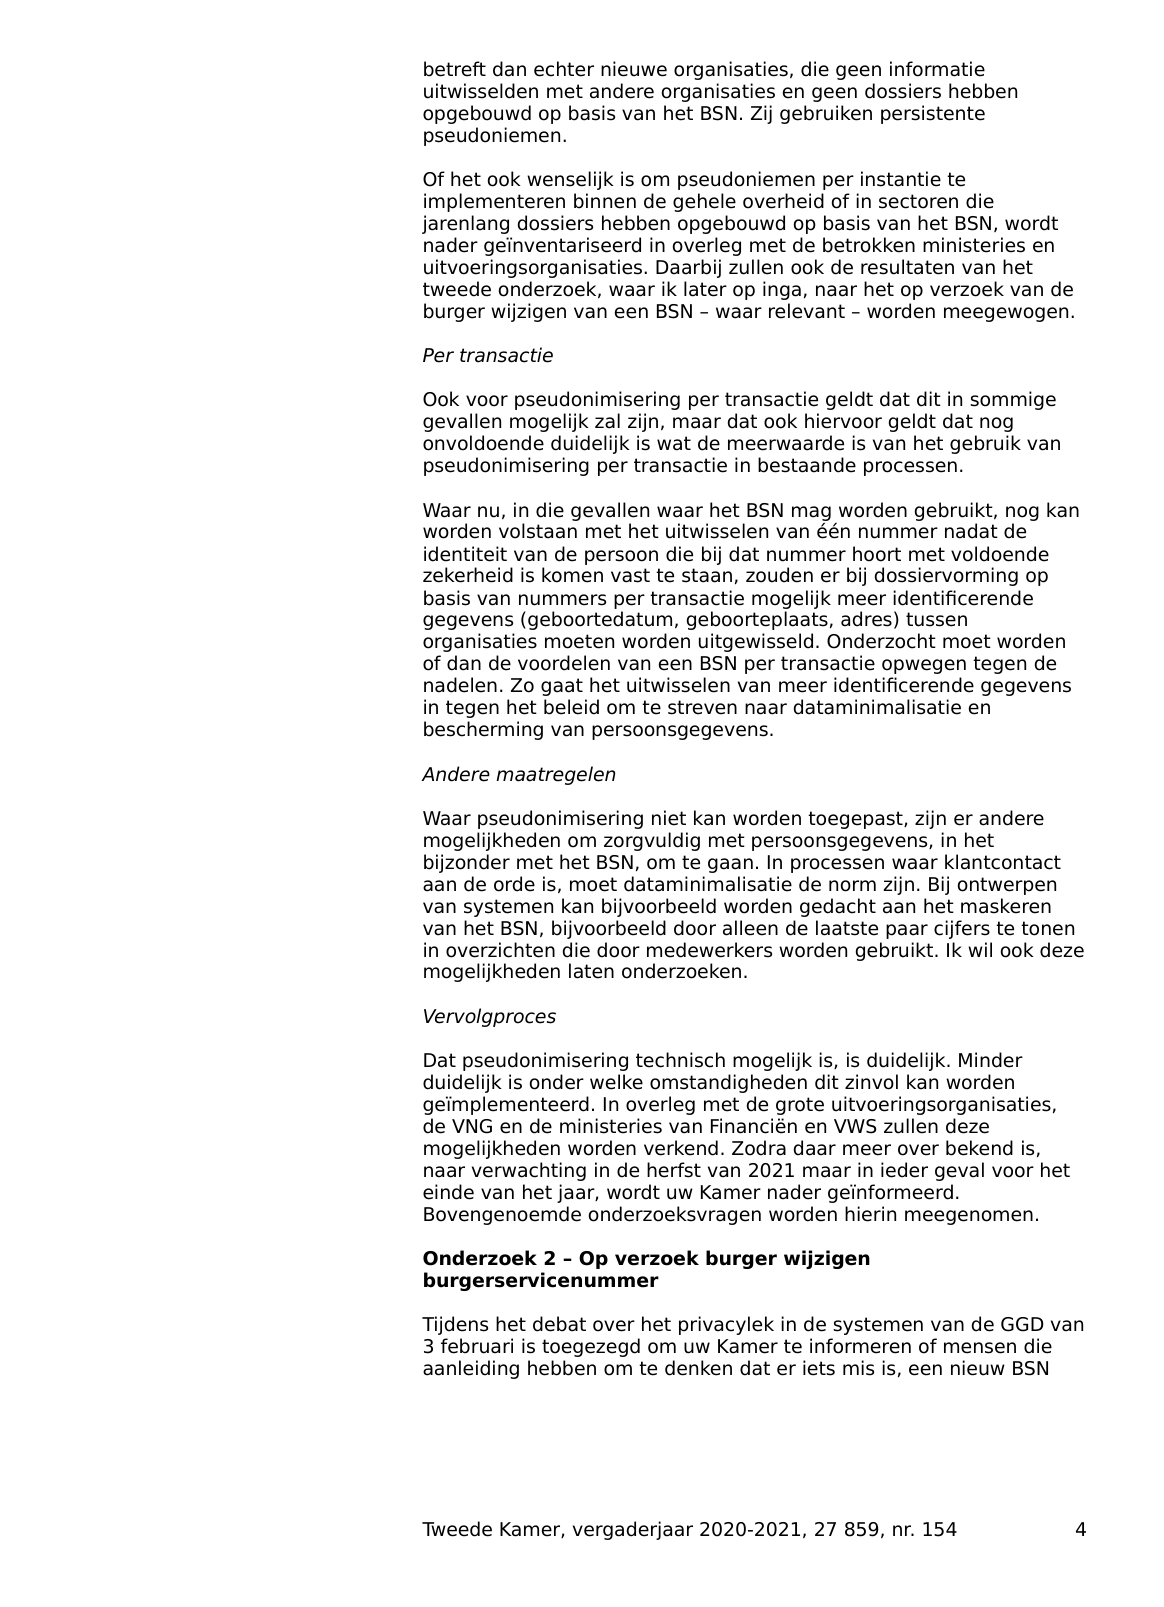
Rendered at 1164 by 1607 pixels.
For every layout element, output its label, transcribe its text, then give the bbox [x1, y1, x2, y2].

text Waar nu, in die gevallen waar het BSN mag worden gebruikt, nog kan worden volstaan met het uitwisselen van één nummer nadat de identiteit van de persoon die bij dat nummer hoort met voldoende zekerheid is komen vast te staan, zouden er bij dossiervorming op basis van nummers per transactie mogelijk meer identificerende gegevens (geboortedatum, geboorteplaats, adres) tussen organisaties moeten worden uitgewisseld. Onderzocht moet worden of dan de voordelen van een BSN per transactie opwegen tegen de nadelen. Zo gaat het uitwisselen van meer identificerende gegevens in tegen het beleid om te streven naar dataminimalisatie en bescherming van persoonsgegevens. [422, 499, 1087, 741]
text Dat pseudonimisering technisch mogelijk is, is duidelijk. Minder duidelijk is onder welke omstandigheden dit zinvol kan worden geïmplementeerd. In overleg met de grote uitvoeringsorganisaties, de VNG en de ministeries van Financiën en VWS zullen deze mogelijkheden worden verkend. Zodra daar meer over bekend is, naar verwachting in de herfst van 2021 maar in ieder geval voor het einde van het jaar, wordt uw Kamer nader geïnformeerd. Bovengenoemde onderzoeksvragen worden hierin meegenomen. [422, 1050, 1087, 1226]
subtitle Onderzoek 2 – Op verzoek burger wijzigen burgerservicenummer [422, 1248, 1087, 1292]
text Of het ook wenselijk is om pseudoniemen per instantie te implementeren binnen de gehele overheid of in sectoren die jarenlang dossiers hebben opgebouwd op basis van het BSN, wordt nader geïnventariseerd in overleg met de betrokken ministeries en uitvoeringsorganisaties. Daarbij zullen ook de resultaten van het tweede onderzoek, waar ik later op inga, naar het op verzoek van de burger wijzigen van een BSN – waar relevant – worden meegewogen. [422, 169, 1087, 323]
text betreft dan echter nieuwe organisaties, die geen informatie uitwisselden met andere organisaties en geen dossiers hebben opgebouwd op basis van het BSN. Zij gebruiken persistente pseudoniemen. [422, 59, 1087, 147]
text Waar pseudonimisering niet kan worden toegepast, zijn er andere mogelijkheden om zorgvuldig met persoonsgegevens, in het bijzonder met het BSN, om te gaan. In processen waar klantcontact aan de orde is, moet dataminimalisatie de norm zijn. Bij ontwerpen van systemen kan bijvoorbeeld worden gedacht aan het maskeren van het BSN, bijvoorbeeld door alleen de laatste paar cijfers te tonen in overzichten die door medewerkers worden gebruikt. Ik wil ook deze mogelijkheden laten onderzoeken. [422, 808, 1087, 983]
subtitle Andere maatregelen [422, 763, 1087, 785]
subtitle Vervolgproces [422, 1006, 1087, 1028]
text Ook voor pseudonimisering per transactie geldt dat dit in sommige gevallen mogelijk zal zijn, maar dat ook hiervoor geldt dat nog onvoldoende duidelijk is wat de meerwaarde is van het gebruik van pseudonimisering per transactie in bestaande processen. [422, 389, 1087, 477]
subtitle Per transactie [422, 345, 1087, 367]
text Tijdens het debat over het privacylek in de systemen van de GGD van 3 februari is toegezegd om uw Kamer te informeren of mensen die aanleiding hebben om te denken dat er iets mis is, een nieuw BSN [422, 1314, 1087, 1402]
